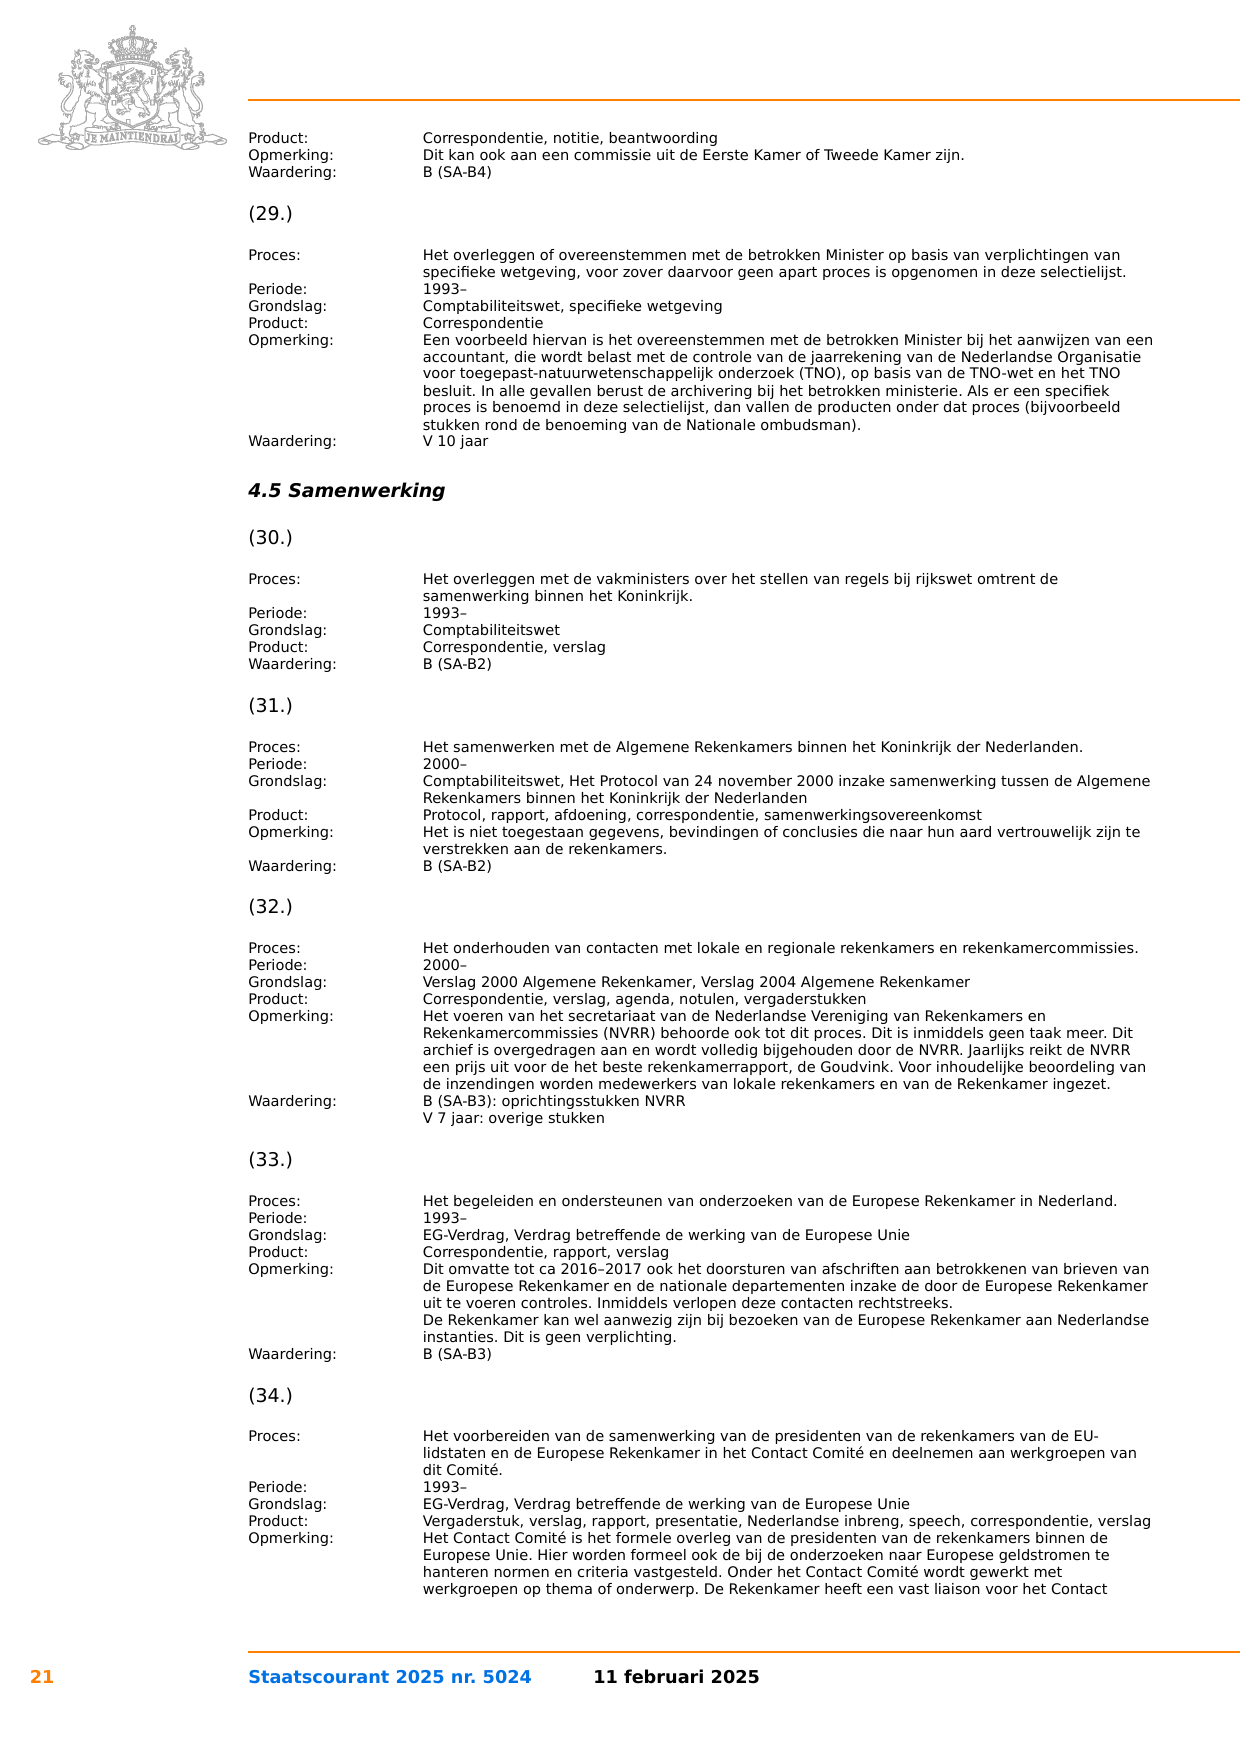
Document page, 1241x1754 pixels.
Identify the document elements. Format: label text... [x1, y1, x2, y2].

table_cell Het is niet toegestaan gegevens, bevindingen of conclusies die naar hun aard vertrouwelijk zijn te verstrekken aan de rekenkamers. [417, 824, 1163, 858]
table_cell Periode: [248, 605, 417, 622]
table_cell Opmerking: [248, 331, 417, 433]
table_cell Product: [248, 130, 417, 147]
text (33.) [248, 1149, 1163, 1171]
table_cell 1993– [417, 281, 1163, 297]
table_cell B (SA-B2) [417, 656, 1163, 673]
table_cell Protocol, rapport, afdoening, correspondentie, samenwerkingsovereenkomst [417, 807, 1163, 824]
table_cell Product: [248, 639, 417, 656]
table_header Proces: [248, 1193, 417, 1210]
table_cell Comptabiliteitswet, Het Protocol van 24 november 2000 inzake samenwerking tussen de Algemene Rekenkamers binnen het Koninkrijk der Nederlanden [417, 773, 1163, 807]
table_cell Het voeren van het secretariaat van de Nederlandse Vereniging van Rekenkamers en Rekenkamercommissies (NVRR) behoorde ook tot dit proces. Dit is inmiddels geen taak meer. Dit archief is overgedragen aan en wordt volledig bijgehouden door de NVRR. Jaarlijks reikt de NVRR een prijs uit voor de het beste rekenkamerrapport, de Goudvink. Voor inhoudelijke beoordeling van de inzendingen worden medewerkers van lokale rekenkamers en van de Rekenkamer ingezet. [417, 1008, 1163, 1093]
table_cell B (SA-B3) [417, 1346, 1163, 1363]
table_cell Grondslag: [248, 298, 417, 314]
table_cell Correspondentie, notitie, beantwoording [417, 130, 1163, 147]
table_cell 1993– [417, 1210, 1163, 1227]
table_cell Periode: [248, 1210, 417, 1227]
table_cell Correspondentie, rapport, verslag [417, 1244, 1163, 1261]
subtitle 4.5 Samenwerking [248, 480, 1163, 502]
table_cell Periode: [248, 281, 417, 297]
table_cell Grondslag: [248, 773, 417, 807]
text (29.) [248, 203, 1163, 225]
table_header Het voorbereiden van de samenwerking van de presidenten van de rekenkamers van de EU-lidstaten en de Europese Rekenkamer in het Contact Comité en deelnemen aan werkgroepen van dit Comité. [417, 1428, 1163, 1479]
table_cell V 10 jaar [417, 433, 1163, 450]
table_header Proces: [248, 1428, 417, 1479]
table_cell Waardering: [248, 164, 417, 181]
table_cell B (SA-B2) [417, 858, 1163, 874]
table_cell Opmerking: [248, 147, 417, 164]
table_cell B (SA-B3): oprichtingsstukken NVRR V 7 jaar: overige stukken [417, 1093, 1163, 1127]
table_cell Product: [248, 807, 417, 824]
table_header Proces: [248, 247, 417, 281]
table_cell Periode: [248, 957, 417, 974]
table_cell Product: [248, 315, 417, 331]
table_header Proces: [248, 940, 417, 957]
table_cell Correspondentie, verslag, agenda, notulen, vergaderstukken [417, 991, 1163, 1008]
text (30.) [248, 527, 1163, 549]
table_cell Dit kan ook aan een commissie uit de Eerste Kamer of Tweede Kamer zijn. [417, 147, 1163, 164]
table_cell 1993– [417, 605, 1163, 622]
table_cell Waardering: [248, 656, 417, 673]
table_cell Comptabiliteitswet, specifieke wetgeving [417, 298, 1163, 314]
table_cell EG-Verdrag, Verdrag betreffende de werking van de Europese Unie [417, 1227, 1163, 1244]
table_header Proces: [248, 571, 417, 605]
table_cell Product: [248, 991, 417, 1008]
table_cell Correspondentie, verslag [417, 639, 1163, 656]
table_cell Grondslag: [248, 1496, 417, 1513]
table_cell Product: [248, 1244, 417, 1261]
table_cell Grondslag: [248, 1227, 417, 1244]
table_cell Een voorbeeld hiervan is het overeenstemmen met de betrokken Minister bij het aanwijzen van een accountant, die wordt belast met de controle van de jaarrekening van de Nederlandse Organisatie voor toegepast-natuurwetenschappelijk onderzoek (TNO), op basis van de TNO-wet en het TNO besluit. In alle gevallen berust de archivering bij het betrokken ministerie. Als er een specifiek proces is benoemd in deze selectielijst, dan vallen de producten onder dat proces (bijvoorbeeld stukken rond de benoeming van de Nationale ombudsman). [417, 331, 1163, 433]
table_cell Waardering: [248, 1093, 417, 1127]
table_cell Grondslag: [248, 622, 417, 639]
table_cell Verslag 2000 Algemene Rekenkamer, Verslag 2004 Algemene Rekenkamer [417, 974, 1163, 991]
table_header Het begeleiden en ondersteunen van onderzoeken van de Europese Rekenkamer in Nederland. [417, 1193, 1163, 1210]
table_cell Dit omvatte tot ca 2016–2017 ook het doorsturen van afschriften aan betrokkenen van brieven van de Europese Rekenkamer en de nationale departementen inzake de door de Europese Rekenkamer uit te voeren controles. Inmiddels verlopen deze contacten rechtstreeks. De Rekenkamer kan wel aanwezig zijn bij bezoeken van de Europese Rekenkamer aan Nederlandse instanties. Dit is geen verplichting. [417, 1261, 1163, 1346]
table_cell 1993– [417, 1479, 1163, 1496]
table_cell Vergaderstuk, verslag, rapport, presentatie, Nederlandse inbreng, speech, correspondentie, verslag [417, 1513, 1163, 1530]
table_cell Opmerking: [248, 1008, 417, 1093]
table_cell Het Contact Comité is het formele overleg van de presidenten van de rekenkamers binnen de Europese Unie. Hier worden formeel ook de bij de onderzoeken naar Europese geldstromen te hanteren normen en criteria vastgesteld. Onder het Contact Comité wordt gewerkt met werkgroepen op thema of onderwerp. De Rekenkamer heeft een vast liaison voor het Contact [417, 1530, 1163, 1598]
table_header Het overleggen met de vakministers over het stellen van regels bij rijkswet omtrent de samenwerking binnen het Koninkrijk. [417, 571, 1163, 605]
table_cell Comptabiliteitswet [417, 622, 1163, 639]
table_cell Correspondentie [417, 315, 1163, 331]
table_cell Opmerking: [248, 1261, 417, 1346]
table_cell Waardering: [248, 433, 417, 450]
table_cell Grondslag: [248, 974, 417, 991]
table_cell Opmerking: [248, 824, 417, 858]
table_cell Waardering: [248, 1346, 417, 1363]
text (34.) [248, 1384, 1163, 1406]
table_header Het overleggen of overeenstemmen met de betrokken Minister op basis van verplichtingen van specifieke wetgeving, voor zover daarvoor geen apart proces is opgenomen in deze selectielijst. [417, 247, 1163, 281]
table_cell EG-Verdrag, Verdrag betreffende de werking van de Europese Unie [417, 1496, 1163, 1513]
table_header Het onderhouden van contacten met lokale en regionale rekenkamers en rekenkamercommissies. [417, 940, 1163, 957]
table_cell 2000– [417, 957, 1163, 974]
text (32.) [248, 896, 1163, 918]
table_cell Waardering: [248, 858, 417, 874]
table_header Proces: [248, 739, 417, 756]
table_cell 2000– [417, 756, 1163, 773]
table_header Het samenwerken met de Algemene Rekenkamers binnen het Koninkrijk der Nederlanden. [417, 739, 1163, 756]
table_cell Product: [248, 1513, 417, 1530]
table_cell Periode: [248, 756, 417, 773]
picture [38, 25, 227, 150]
table_cell B (SA-B4) [417, 164, 1163, 181]
text (31.) [248, 695, 1163, 717]
table_cell Opmerking: [248, 1530, 417, 1598]
table_cell Periode: [248, 1479, 417, 1496]
